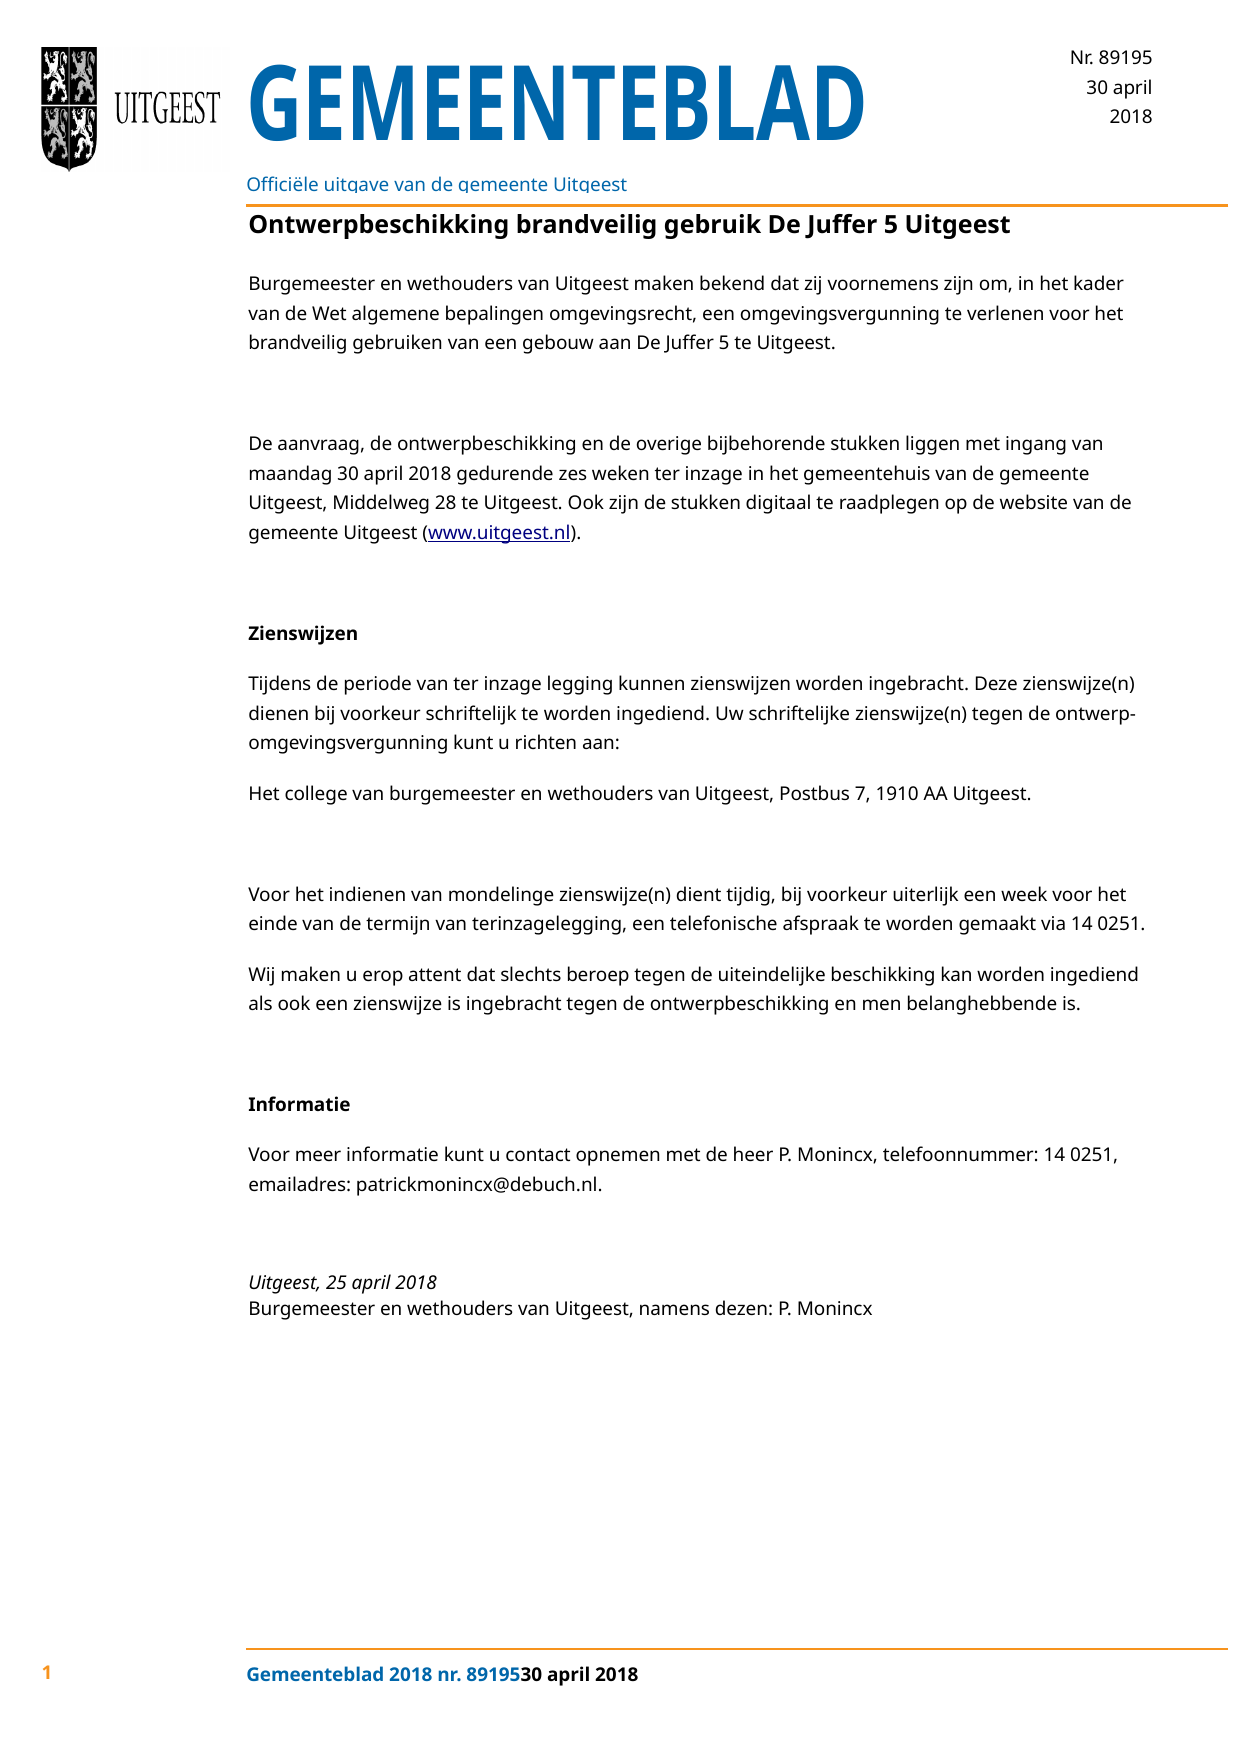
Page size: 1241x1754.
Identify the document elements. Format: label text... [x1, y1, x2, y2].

text Voor meer informatie kunt u contact opnemen met de heer P. Monincx, telefoonnummer: 14 0251, emailadres: patrickmonincx@debuch.nl. [248, 1142, 1152, 1197]
text Burgemeester en wethouders van Uitgeest maken bekend dat zij voornemens zijn om, in het kader van de Wet algemene bepalingen omgevingsrecht, een omgevingsvergunning te verlenen voor het brandveilig gebruiken van een gebouw aan De Juffer 5 te Uitgeest. [248, 270, 1152, 355]
text Zienswijzen [248, 620, 1152, 646]
text Voor het indienen van mondelinge zienswijze(n) dient tijdig, bij voorkeur uiterlijk een week voor het einde van de termijn van terinzagelegging, een telefonische afspraak te worden gemaakt via 14 0251. [248, 881, 1152, 936]
text Tijdens de periode van ter inzage legging kunnen zienswijzen worden ingebracht. Deze zienswijze(n) dienen bij voorkeur schriftelijk te worden ingediend. Uw schriftelijke zienswijze(n) tegen de ontwerp-omgevingsvergunning kunt u richten aan: [248, 670, 1152, 755]
picture [41, 47, 231, 172]
text Ontwerpbeschikking brandveilig gebruik De Juffer 5 Uitgeest [248, 207, 1152, 241]
text Wij maken u erop attent dat slechts beroep tegen de uiteindelijke beschikking kan worden ingediend als ook een zienswijze is ingebracht tegen de ontwerpbeschikking en men belanghebbende is. [248, 961, 1152, 1016]
text Het college van burgemeester en wethouders van Uitgeest, Postbus 7, 1910 AA Uitgeest. [248, 780, 1152, 806]
text De aanvraag, de ontwerpbeschikking en de overige bijbehorende stukken liggen met ingang van maandag 30 april 2018 gedurende zes weken ter inzage in het gemeentehuis van de gemeente Uitgeest, Middelweg 28 te Uitgeest. Ook zijn de stukken digitaal te raadplegen op de website van de gemeente Uitgeest (www.uitgeest.nl). [248, 430, 1152, 545]
text Informatie [248, 1091, 1152, 1117]
text Burgemeester en wethouders van Uitgeest, namens dezen: P. Monincx [248, 1295, 1152, 1321]
text Uitgeest, 25 april 2018 [248, 1269, 1152, 1295]
